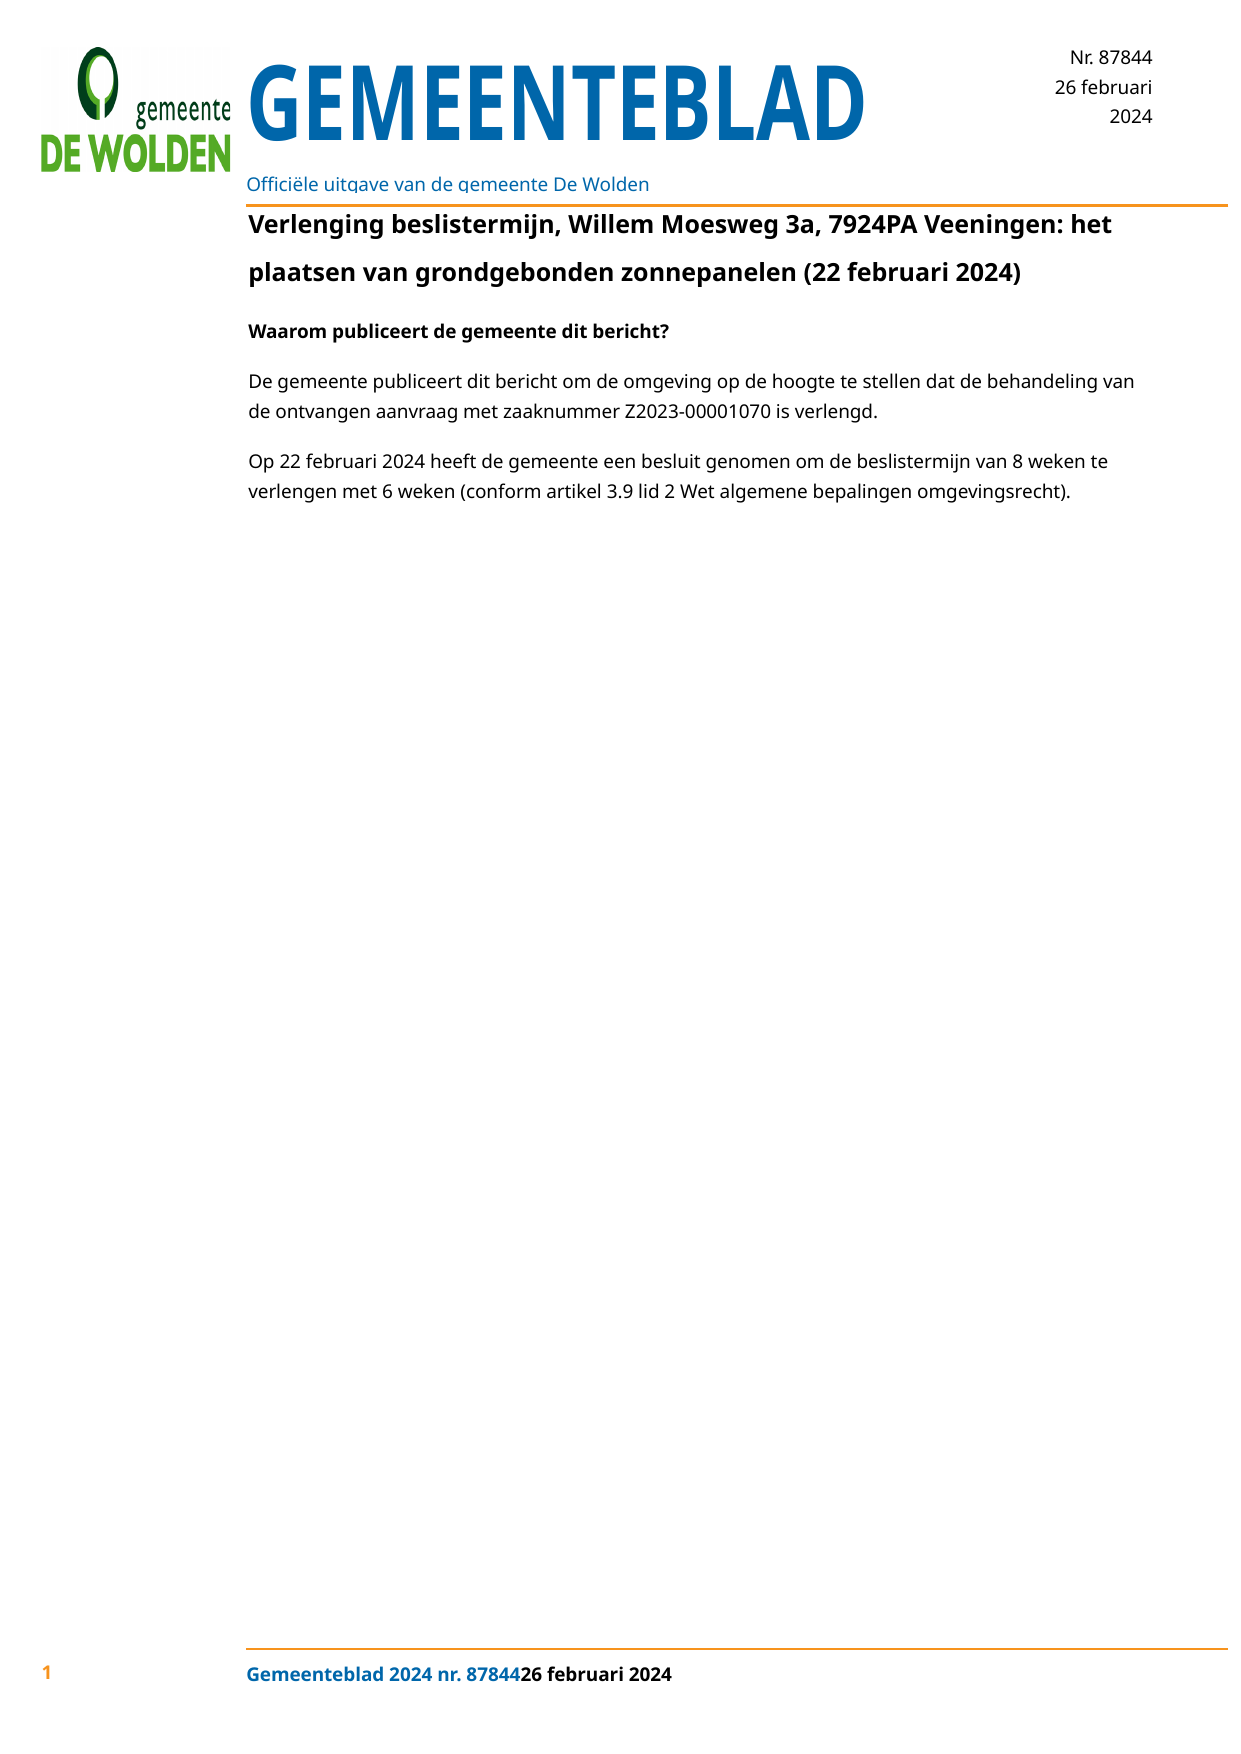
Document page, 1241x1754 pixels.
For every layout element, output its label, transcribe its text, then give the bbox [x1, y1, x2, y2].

text Waarom publiceert de gemeente dit bericht? [248, 318, 1152, 344]
text Verlenging beslistermijn, Willem Moesweg 3a, 7924PA Veeningen: het plaatsen van grondgebonden zonnepanelen (22 februari 2024) [248, 207, 1152, 288]
text Op 22 februari 2024 heeft de gemeente een besluit genomen om de beslistermijn van 8 weken te verlengen met 6 weken (conform artikel 3.9 lid 2 Wet algemene bepalingen omgevingsrecht). [248, 448, 1152, 504]
picture [41, 47, 231, 172]
text De gemeente publiceert dit bericht om de omgeving op de hoogte te stellen dat de behandeling van de ontvangen aanvraag met zaaknummer Z2023-00001070 is verlengd. [248, 368, 1152, 424]
